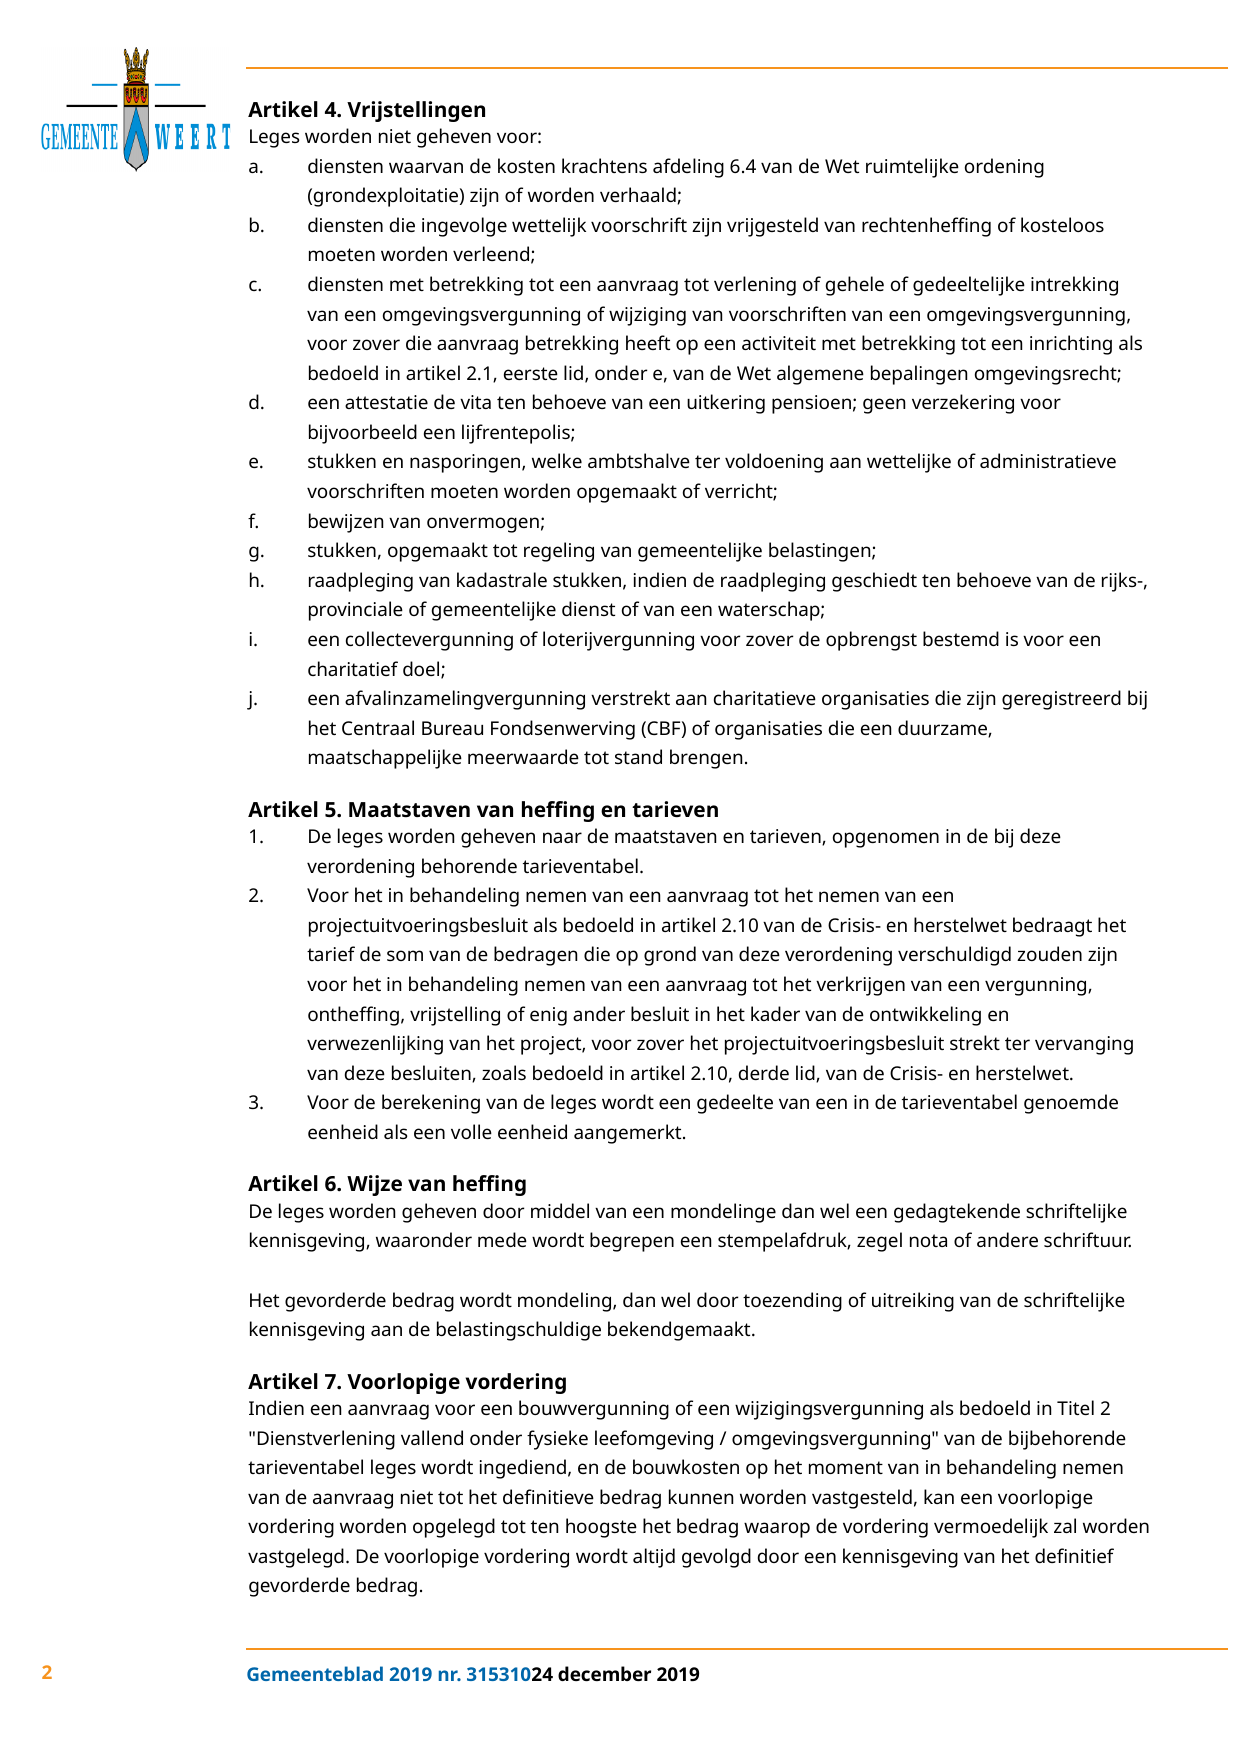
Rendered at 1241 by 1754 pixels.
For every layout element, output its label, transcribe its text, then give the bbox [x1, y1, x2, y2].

list De leges worden geheven naar de maatstaven en tarieven, opgenomen in de bij deze verordening behorende tarieventabel. [248, 823, 1152, 879]
text Artikel 5. Maatstaven van heffing en tarieven [248, 795, 1152, 823]
list diensten met betrekking tot een aanvraag tot verlening of gehele of gedeeltelijke intrekking van een omgevingsvergunning of wijziging van voorschriften van een omgevingsvergunning, voor zover die aanvraag betrekking heeft op een activiteit met betrekking tot een inrichting als bedoeld in artikel 2.1, eerste lid, onder e, van de Wet algemene bepalingen omgevingsrecht; [248, 271, 1152, 386]
list een afvalinzamelingvergunning verstrekt aan charitatieve organisaties die zijn geregistreerd bij het Centraal Bureau Fondsenwerving (CBF) of organisaties die een duurzame, maatschappelijke meerwaarde tot stand brengen. [248, 685, 1152, 770]
list Voor de berekening van de leges wordt een gedeelte van een in de tarieventabel genoemde eenheid als een volle eenheid aangemerkt. [248, 1089, 1152, 1145]
text Artikel 7. Voorlopige vordering [248, 1367, 1152, 1395]
list bewijzen van onvermogen; [248, 508, 1152, 533]
list Voor het in behandeling nemen van een aanvraag tot het nemen van een projectuitvoeringsbesluit als bedoeld in artikel 2.10 van de Crisis- en herstelwet bedraagt het tarief de som van de bedragen die op grond van deze verordening verschuldigd zouden zijn voor het in behandeling nemen van een aanvraag tot het verkrijgen van een vergunning, ontheffing, vrijstelling of enig ander besluit in het kader van de ontwikkeling en verwezenlijking van het project, voor zover het projectuitvoeringsbesluit strekt ter vervanging van deze besluiten, zoals bedoeld in artikel 2.10, derde lid, van de Crisis- en herstelwet. [248, 882, 1152, 1086]
text De leges worden geheven door middel van een mondelinge dan wel een gedagtekende schriftelijke kennisgeving, waaronder mede wordt begrepen een stempelafdruk, zegel nota of andere schriftuur. [248, 1198, 1152, 1253]
list een attestatie de vita ten behoeve van een uitkering pensioen; geen verzekering voor bijvoorbeeld een lijfrentepolis; [248, 389, 1152, 445]
text Leges worden niet geheven voor: [248, 123, 1152, 149]
list stukken en nasporingen, welke ambtshalve ter voldoening aan wettelijke of administratieve voorschriften moeten worden opgemaakt of verricht; [248, 449, 1152, 504]
text Artikel 4. Vrijstellingen [248, 95, 1152, 123]
list diensten die ingevolge wettelijk voorschrift zijn vrijgesteld van rechtenheffing of kosteloos moeten worden verleend; [248, 212, 1152, 267]
list diensten waarvan de kosten krachtens afdeling 6.4 van de Wet ruimtelijke ordening (grondexploitatie) zijn of worden verhaald; [248, 153, 1152, 208]
text Indien een aanvraag voor een bouwvergunning of een wijzigingsvergunning als bedoeld in Titel 2 "Dienstverlening vallend onder fysieke leefomgeving / omgevingsvergunning" van de bijbehorende tarieventabel leges wordt ingediend, en de bouwkosten op het moment van in behandeling nemen van de aanvraag niet tot het definitieve bedrag kunnen worden vastgesteld, kan een voorlopige vordering worden opgelegd tot ten hoogste het bedrag waarop de vordering vermoedelijk zal worden vastgelegd. De voorlopige vordering wordt altijd gevolgd door een kennisgeving van het definitief gevorderde bedrag. [248, 1395, 1152, 1598]
text Artikel 6. Wijze van heffing [248, 1169, 1152, 1198]
picture [41, 47, 231, 172]
list raadpleging van kadastrale stukken, indien de raadpleging geschiedt ten behoeve van de rijks-, provinciale of gemeentelijke dienst of van een waterschap; [248, 567, 1152, 622]
list stukken, opgemaakt tot regeling van gemeentelijke belastingen; [248, 537, 1152, 563]
list een collectevergunning of loterijvergunning voor zover de opbrengst bestemd is voor een charitatief doel; [248, 626, 1152, 681]
text Het gevorderde bedrag wordt mondeling, dan wel door toezending of uitreiking van de schriftelijke kennisgeving aan de belastingschuldige bekendgemaakt. [248, 1287, 1152, 1342]
